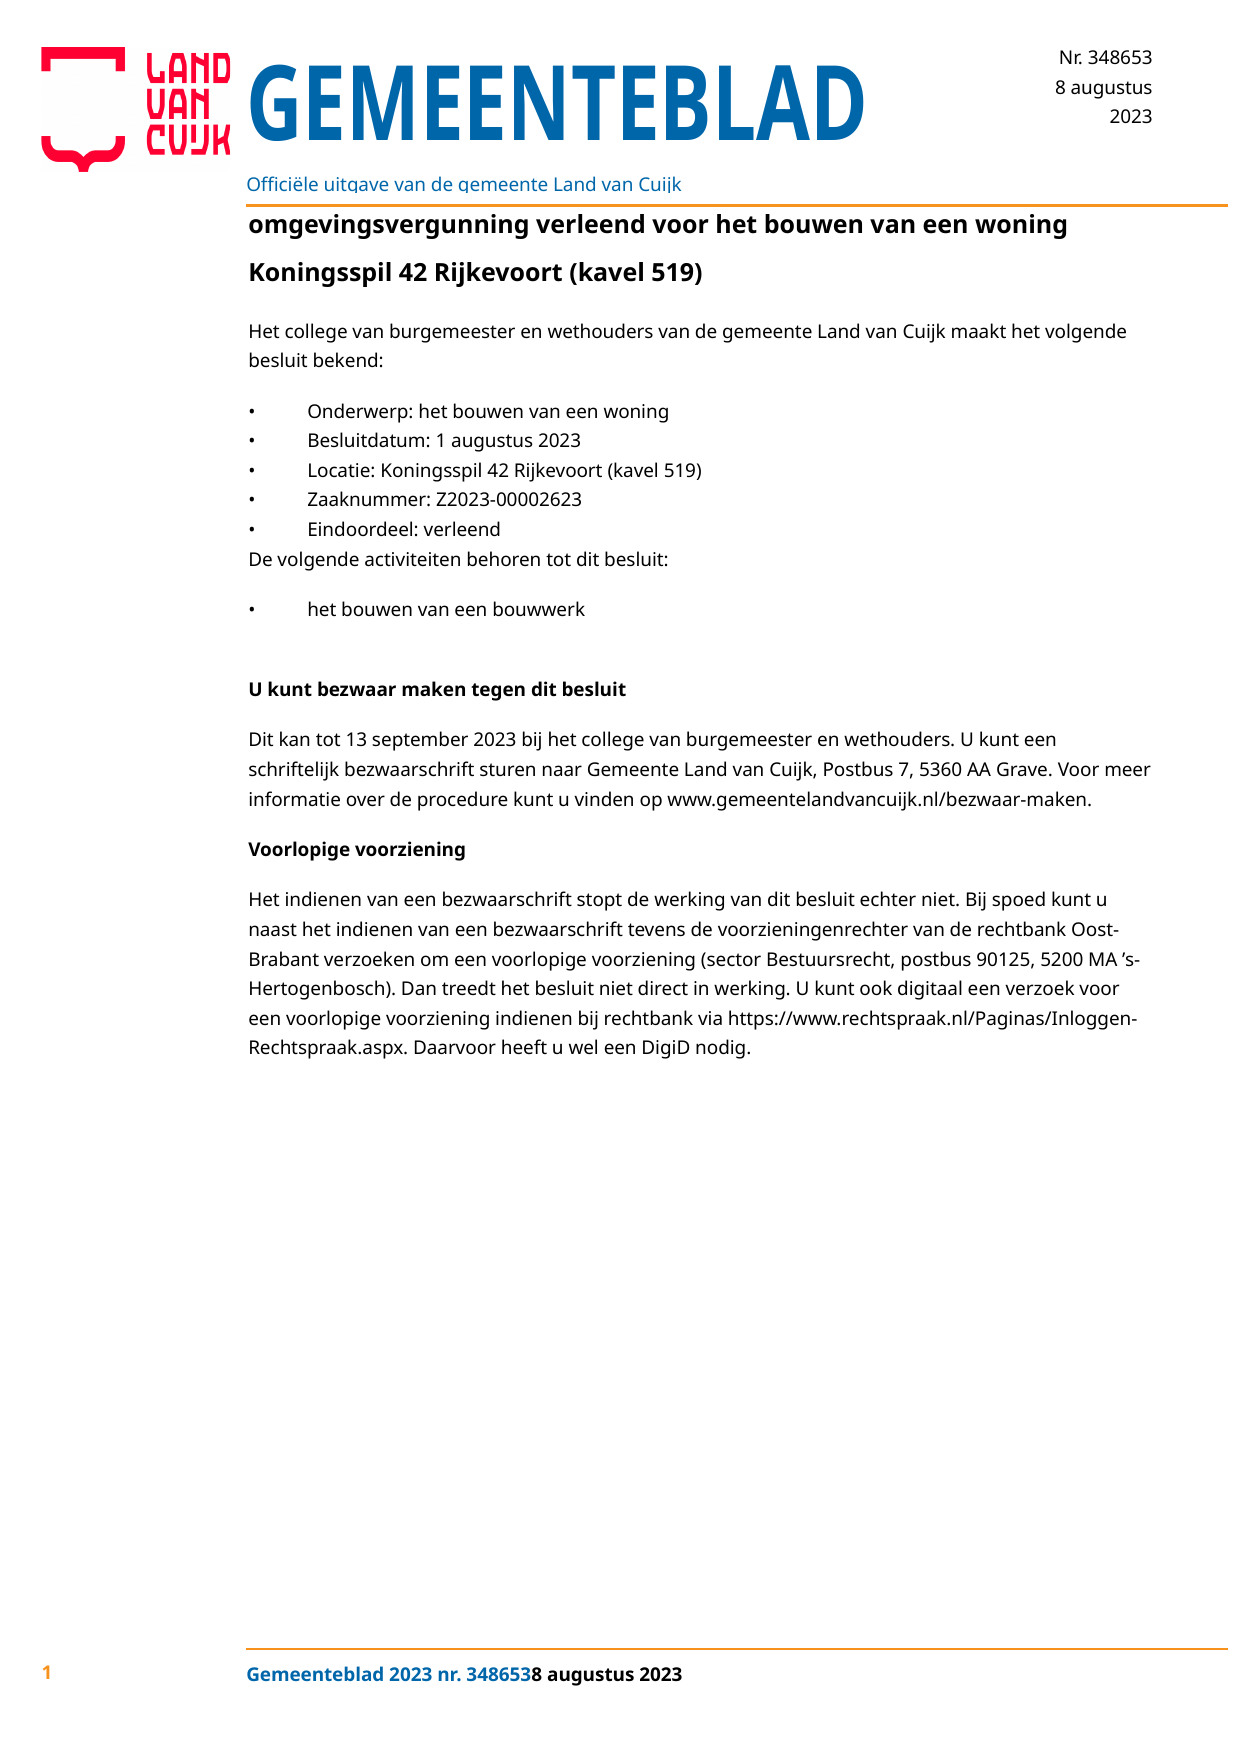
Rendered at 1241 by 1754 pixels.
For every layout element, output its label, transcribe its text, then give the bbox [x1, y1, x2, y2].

list Besluitdatum: 1 augustus 2023 [248, 427, 1152, 453]
text Dit kan tot 13 september 2023 bij het college van burgemeester en wethouders. U kunt een schriftelijk bezwaarschrift sturen naar Gemeente Land van Cuijk, Postbus 7, 5360 AA Grave. Voor meer informatie over de procedure kunt u vinden op www.gemeentelandvancuijk.nl/bezwaar-maken. [248, 727, 1152, 812]
picture [41, 47, 231, 172]
text De volgende activiteiten behoren tot dit besluit: [248, 546, 1152, 572]
list Locatie: Koningsspil 42 Rijkevoort (kavel 519) [248, 457, 1152, 483]
text Voorlopige voorziening [248, 836, 1152, 862]
list het bouwen van een bouwwerk [248, 596, 1152, 622]
text Het college van burgemeester en wethouders van de gemeente Land van Cuijk maakt het volgende besluit bekend: [248, 318, 1152, 373]
text U kunt bezwaar maken tegen dit besluit [248, 676, 1152, 702]
list Zaaknummer: Z2023-00002623 [248, 487, 1152, 512]
list Onderwerp: het bouwen van een woning [248, 398, 1152, 424]
list Eindoordeel: verleend [248, 516, 1152, 542]
text Het indienen van een bezwaarschrift stopt de werking van dit besluit echter niet. Bij spoed kunt u naast het indienen van een bezwaarschrift tevens de voorzieningenrechter van de rechtbank Oost-Brabant verzoeken om een voorlopige voorziening (sector Bestuursrecht, postbus 90125, 5200 MA ’s-Hertogenbosch). Dan treedt het besluit niet direct in werking. U kunt ook digitaal een verzoek voor een voorlopige voorziening indienen bij rechtbank via https://www.rechtspraak.nl/Paginas/Inloggen-Rechtspraak.aspx. Daarvoor heeft u wel een DigiD nodig. [248, 887, 1152, 1060]
text omgevingsvergunning verleend voor het bouwen van een woning Koningsspil 42 Rijkevoort (kavel 519) [248, 207, 1152, 288]
